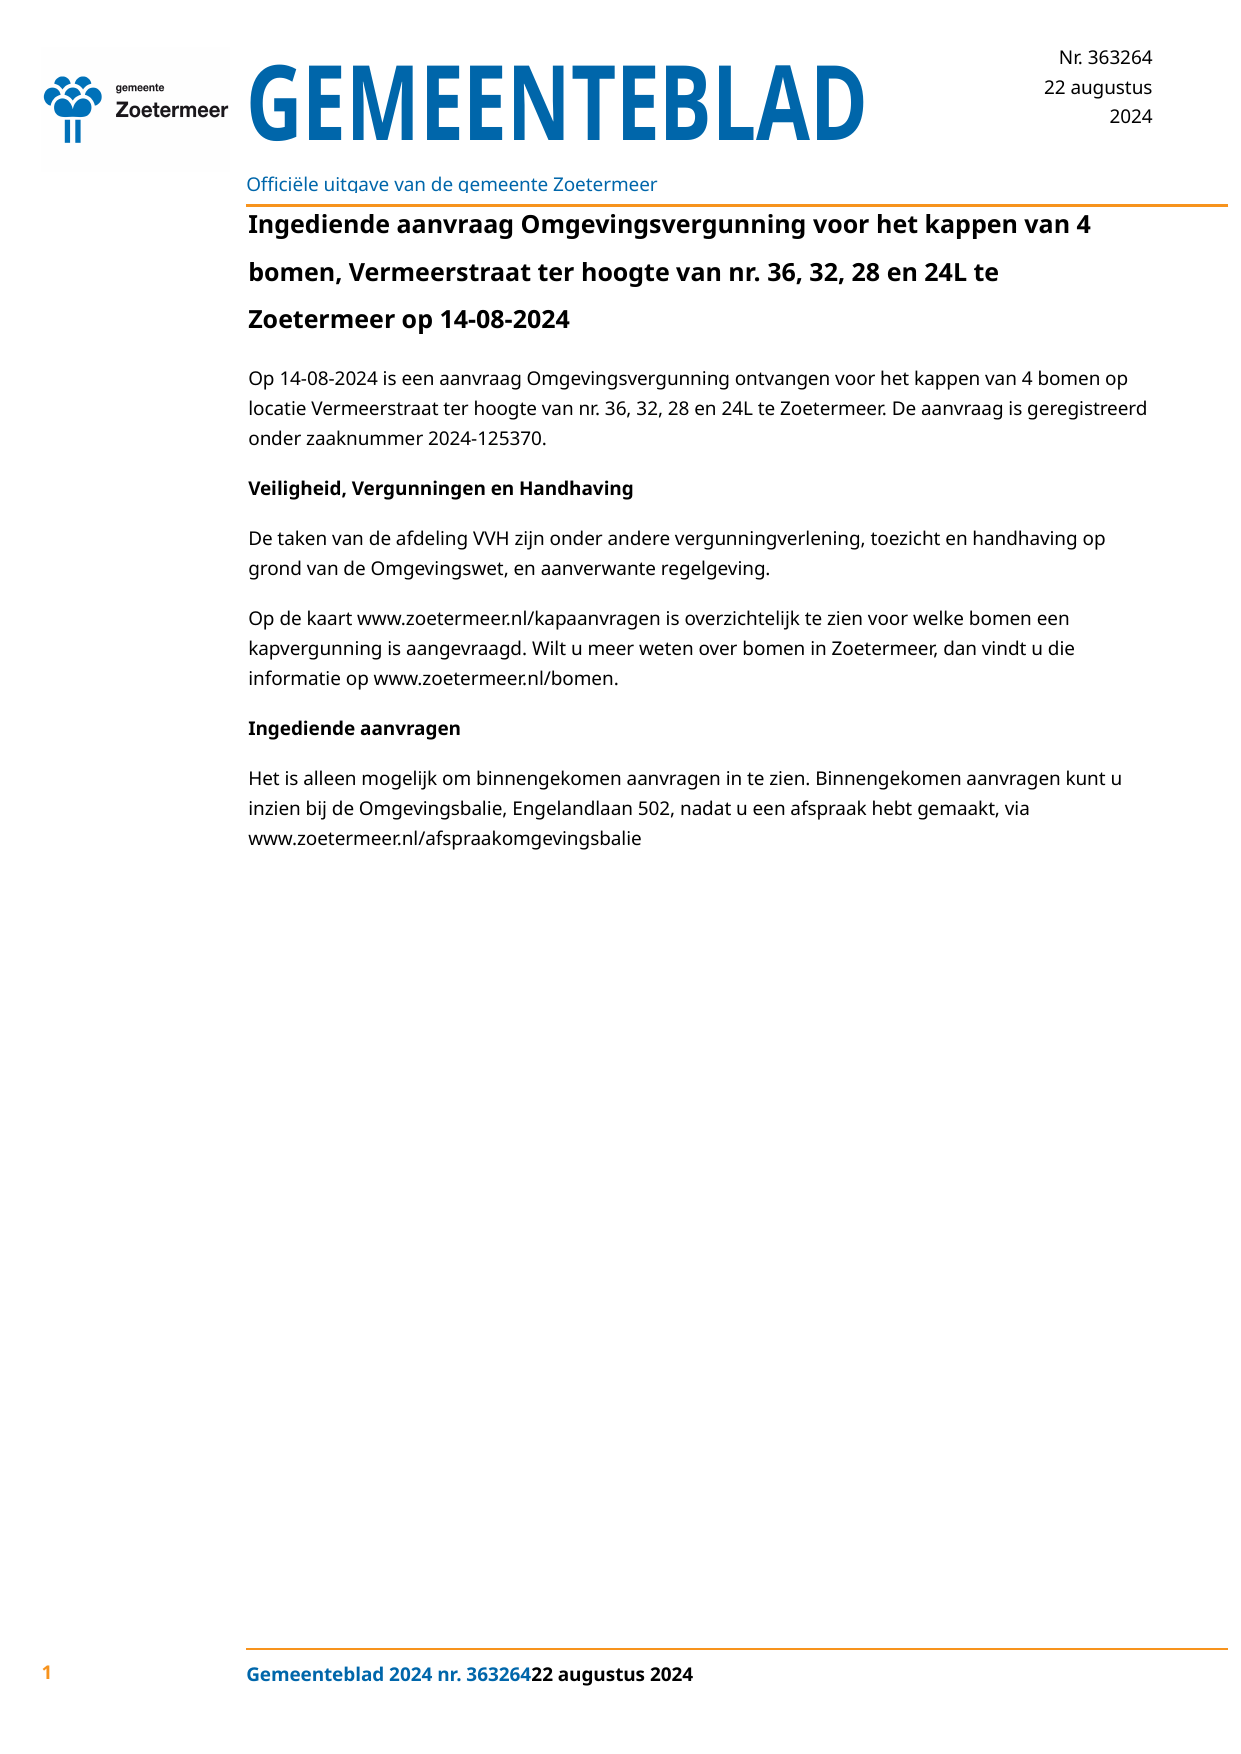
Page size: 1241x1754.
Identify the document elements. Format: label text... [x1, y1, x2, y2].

text Op de kaart www.zoetermeer.nl/kapaanvragen is overzichtelijk te zien voor welke bomen een kapvergunning is aangevraagd. Wilt u meer weten over bomen in Zoetermeer, dan vindt u die informatie op www.zoetermeer.nl/bomen. [248, 606, 1152, 690]
text Ingediende aanvraag Omgevingsvergunning voor het kappen van 4 bomen, Vermeerstraat ter hoogte van nr. 36, 32, 28 en 24L te Zoetermeer op 14-08-2024 [248, 207, 1152, 336]
text De taken van de afdeling VVH zijn onder andere vergunningverlening, toezicht en handhaving op grond van de Omgevingswet, en aanverwante regelgeving. [248, 526, 1152, 581]
text Veiligheid, Vergunningen en Handhaving [248, 475, 1152, 501]
text Op 14-08-2024 is een aanvraag Omgevingsvergunning ontvangen voor het kappen van 4 bomen op locatie Vermeerstraat ter hoogte van nr. 36, 32, 28 en 24L te Zoetermeer. De aanvraag is geregistreerd onder zaaknummer 2024-125370. [248, 366, 1152, 450]
picture [41, 47, 231, 172]
text Het is alleen mogelijk om binnengekomen aanvragen in te zien. Binnengekomen aanvragen kunt u inzien bij de Omgevingsbalie, Engelandlaan 502, nadat u een afspraak hebt gemaakt, via www.zoetermeer.nl/afspraakomgevingsbalie [248, 766, 1152, 850]
text Ingediende aanvragen [248, 715, 1152, 741]
